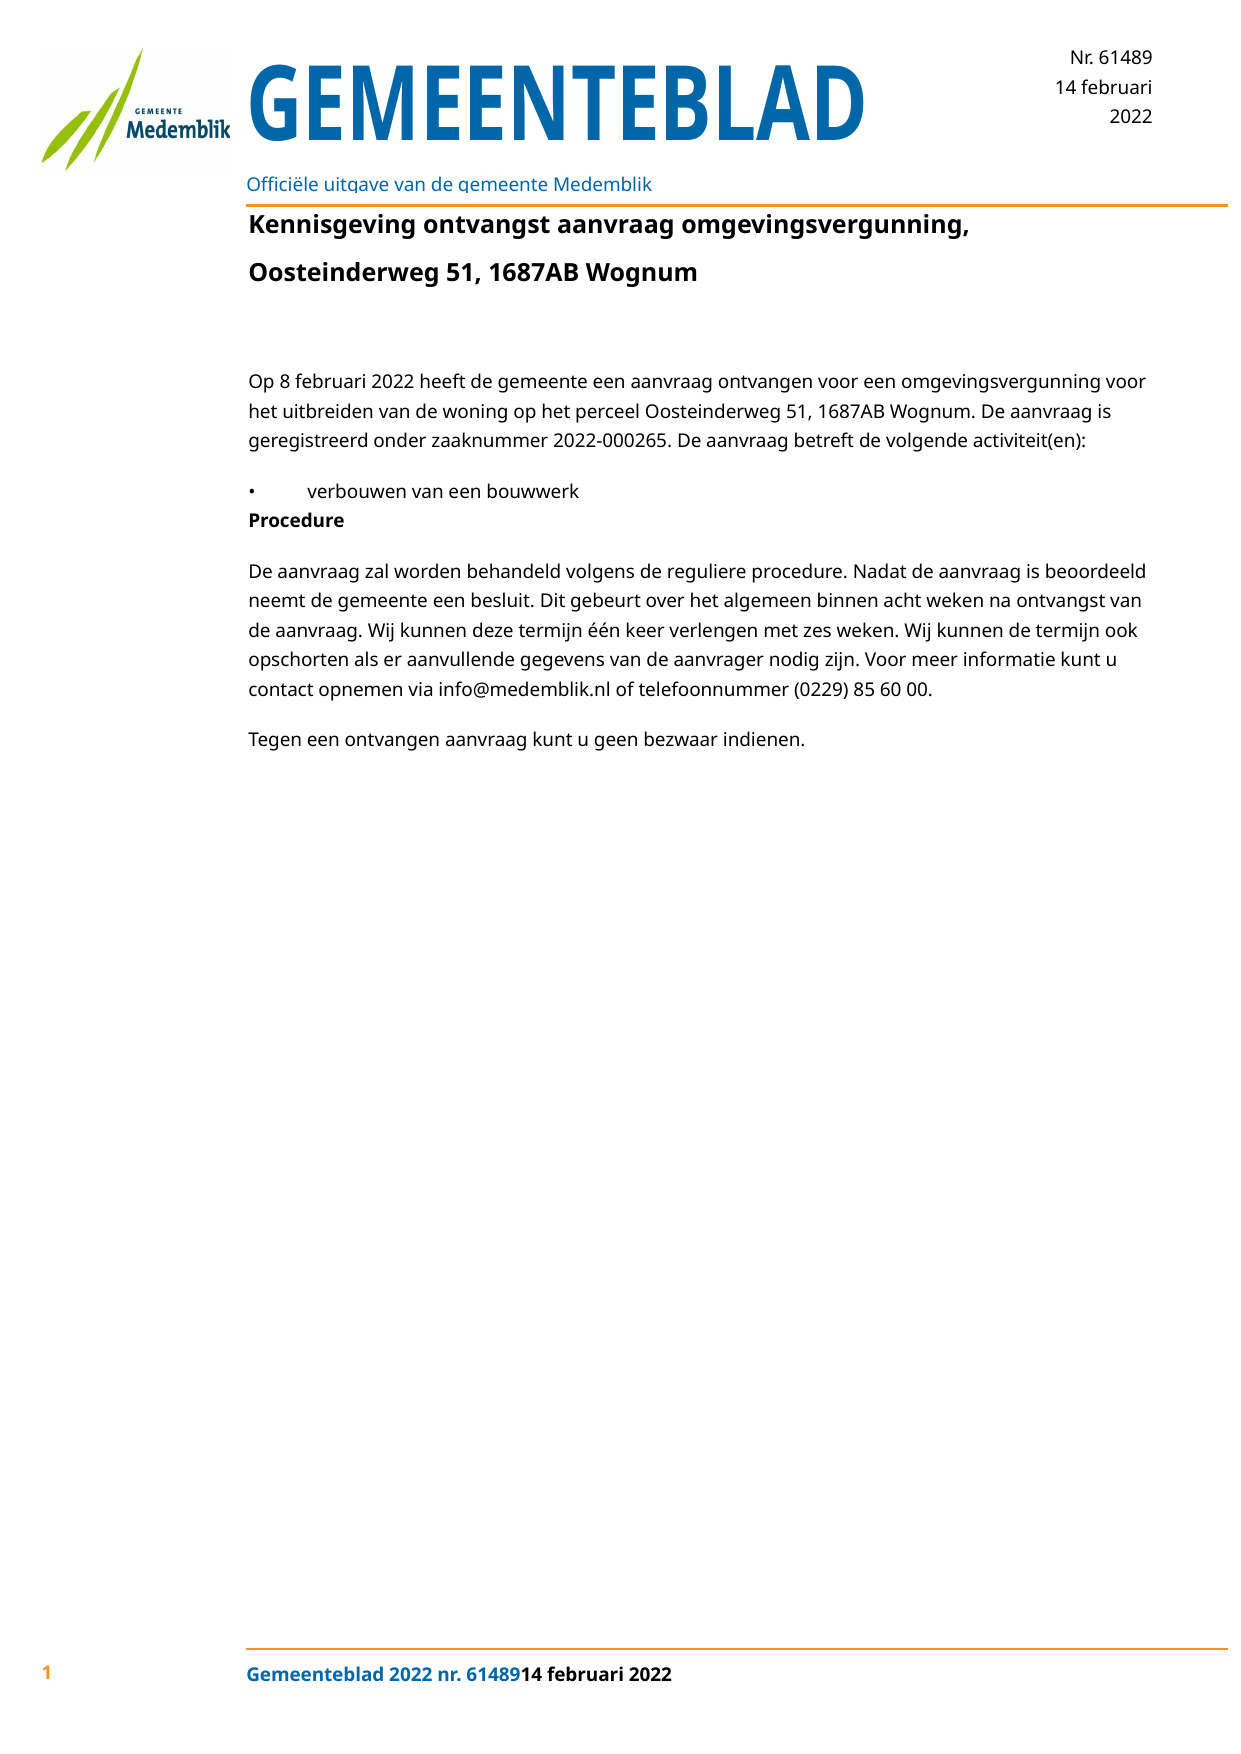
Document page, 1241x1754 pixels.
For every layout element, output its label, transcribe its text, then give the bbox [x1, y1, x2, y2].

text Procedure [248, 507, 1152, 533]
text Op 8 februari 2022 heeft de gemeente een aanvraag ontvangen voor een omgevingsvergunning voor het uitbreiden van de woning op het perceel Oosteinderweg 51, 1687AB Wognum. De aanvraag is geregistreerd onder zaaknummer 2022-000265. De aanvraag betreft de volgende activiteit(en): [248, 368, 1152, 453]
text Tegen een ontvangen aanvraag kunt u geen bezwaar indienen. [248, 727, 1152, 752]
text De aanvraag zal worden behandeld volgens de reguliere procedure. Nadat de aanvraag is beoordeeld neemt de gemeente een besluit. Dit gebeurt over het algemeen binnen acht weken na ontvangst van de aanvraag. Wij kunnen deze termijn één keer verlengen met zes weken. Wij kunnen de termijn ook opschorten als er aanvullende gegevens van de aanvrager nodig zijn. Voor meer informatie kunt u contact opnemen via info@medemblik.nl of telefoonnummer (0229) 85 60 00. [248, 558, 1152, 702]
text Kennisgeving ontvangst aanvraag omgevingsvergunning, Oosteinderweg 51, 1687AB Wognum [248, 207, 1152, 288]
picture [41, 47, 231, 172]
list verbouwen van een bouwwerk [248, 478, 1152, 504]
